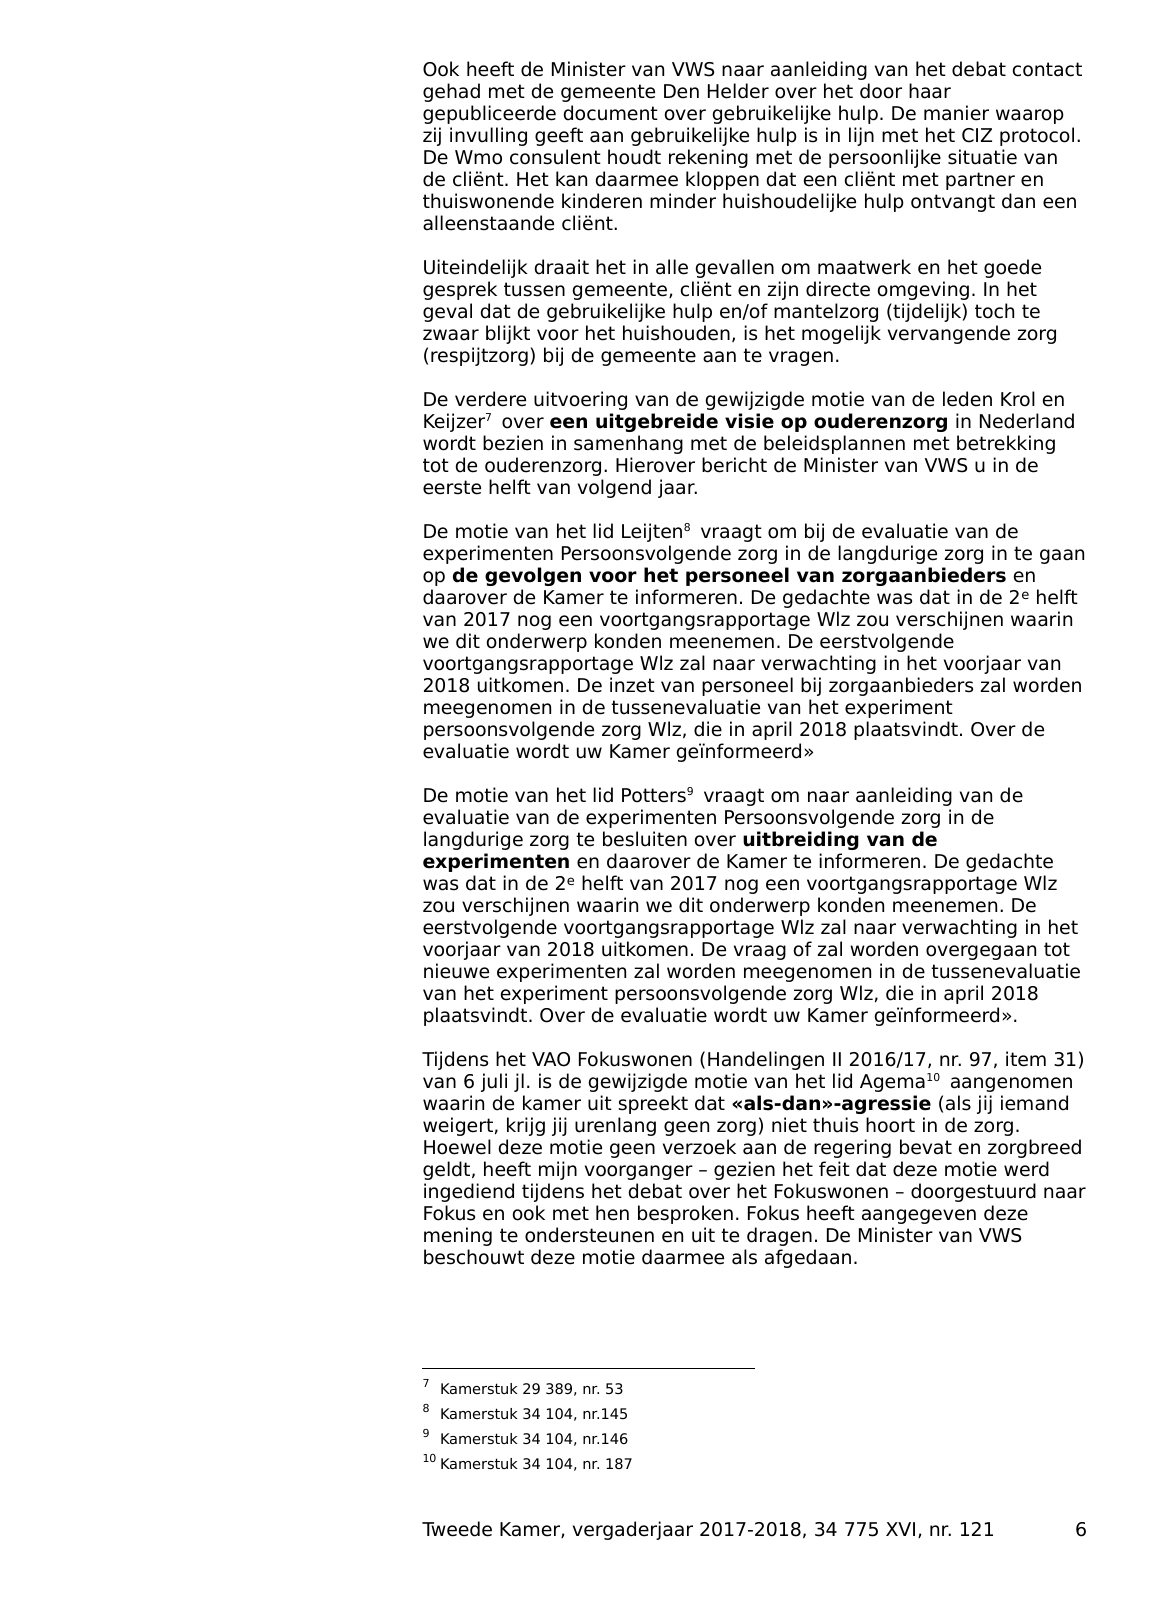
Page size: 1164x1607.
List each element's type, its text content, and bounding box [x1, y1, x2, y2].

text Kamerstuk 34 104, nr.145 [422, 1402, 1087, 1424]
text Ook heeft de Minister van VWS naar aanleiding van het debat contact gehad met de gemeente Den Helder over het door haar gepubliceerde document over gebruikelijke hulp. De manier waarop zij invulling geeft aan gebruikelijke hulp is in lijn met het CIZ protocol. De Wmo consulent houdt rekening met de persoonlijke situatie van de cliënt. Het kan daarmee kloppen dat een cliënt met partner en thuiswonende kinderen minder huishoudelijke hulp ontvangt dan een alleenstaande cliënt. [422, 59, 1087, 235]
text De motie van het lid Leijten vraagt om bij de evaluatie van de experimenten Persoonsvolgende zorg in de langdurige zorg in te gaan op de gevolgen voor het personeel van zorgaanbieders en daarover de Kamer te informeren. De gedachte was dat in de 2e helft van 2017 nog een voortgangsrapportage Wlz zou verschijnen waarin we dit onderwerp konden meenemen. De eerstvolgende voortgangsrapportage Wlz zal naar verwachting in het voorjaar van 2018 uitkomen. De inzet van personeel bij zorgaanbieders zal worden meegenomen in de tussenevaluatie van het experiment persoonsvolgende zorg Wlz, die in april 2018 plaatsvindt. Over de evaluatie wordt uw Kamer geïnformeerd» [422, 521, 1087, 763]
text Tijdens het VAO Fokuswonen (Handelingen II 2016/17, nr. 97, item 31) van 6 juli jl. is de gewijzigde motie van het lid Agema aangenomen waarin de kamer uit spreekt dat «als-dan»-agressie (als jij iemand weigert, krijg jij urenlang geen zorg) niet thuis hoort in de zorg. Hoewel deze motie geen verzoek aan de regering bevat en zorgbreed geldt, heeft mijn voorganger – gezien het feit dat deze motie werd ingediend tijdens het debat over het Fokuswonen – doorgestuurd naar Fokus en ook met hen besproken. Fokus heeft aangegeven deze mening te ondersteunen en uit te dragen. De Minister van VWS beschouwt deze motie daarmee als afgedaan. [422, 1049, 1087, 1269]
text Uiteindelijk draait het in alle gevallen om maatwerk en het goede gesprek tussen gemeente, cliënt en zijn directe omgeving. In het geval dat de gebruikelijke hulp en/of mantelzorg (tijdelijk) toch te zwaar blijkt voor het huishouden, is het mogelijk vervangende zorg (respijtzorg) bij de gemeente aan te vragen. [422, 257, 1087, 367]
text Kamerstuk 34 104, nr.146 [422, 1427, 1087, 1449]
text Kamerstuk 29 389, nr. 53 [422, 1377, 1087, 1399]
text Kamerstuk 34 104, nr. 187 [422, 1452, 1087, 1474]
text De motie van het lid Potters vraagt om naar aanleiding van de evaluatie van de experimenten Persoonsvolgende zorg in de langdurige zorg te besluiten over uitbreiding van de experimenten en daarover de Kamer te informeren. De gedachte was dat in de 2e helft van 2017 nog een voortgangsrapportage Wlz zou verschijnen waarin we dit onderwerp konden meenemen. De eerstvolgende voortgangsrapportage Wlz zal naar verwachting in het voorjaar van 2018 uitkomen. De vraag of zal worden overgegaan tot nieuwe experimenten zal worden meegenomen in de tussenevaluatie van het experiment persoonsvolgende zorg Wlz, die in april 2018 plaatsvindt. Over de evaluatie wordt uw Kamer geïnformeerd». [422, 785, 1087, 1027]
text De verdere uitvoering van de gewijzigde motie van de leden Krol en Keijzer over een uitgebreide visie op ouderenzorg in Nederland wordt bezien in samenhang met de beleidsplannen met betrekking tot de ouderenzorg. Hierover bericht de Minister van VWS u in de eerste helft van volgend jaar. [422, 389, 1087, 499]
